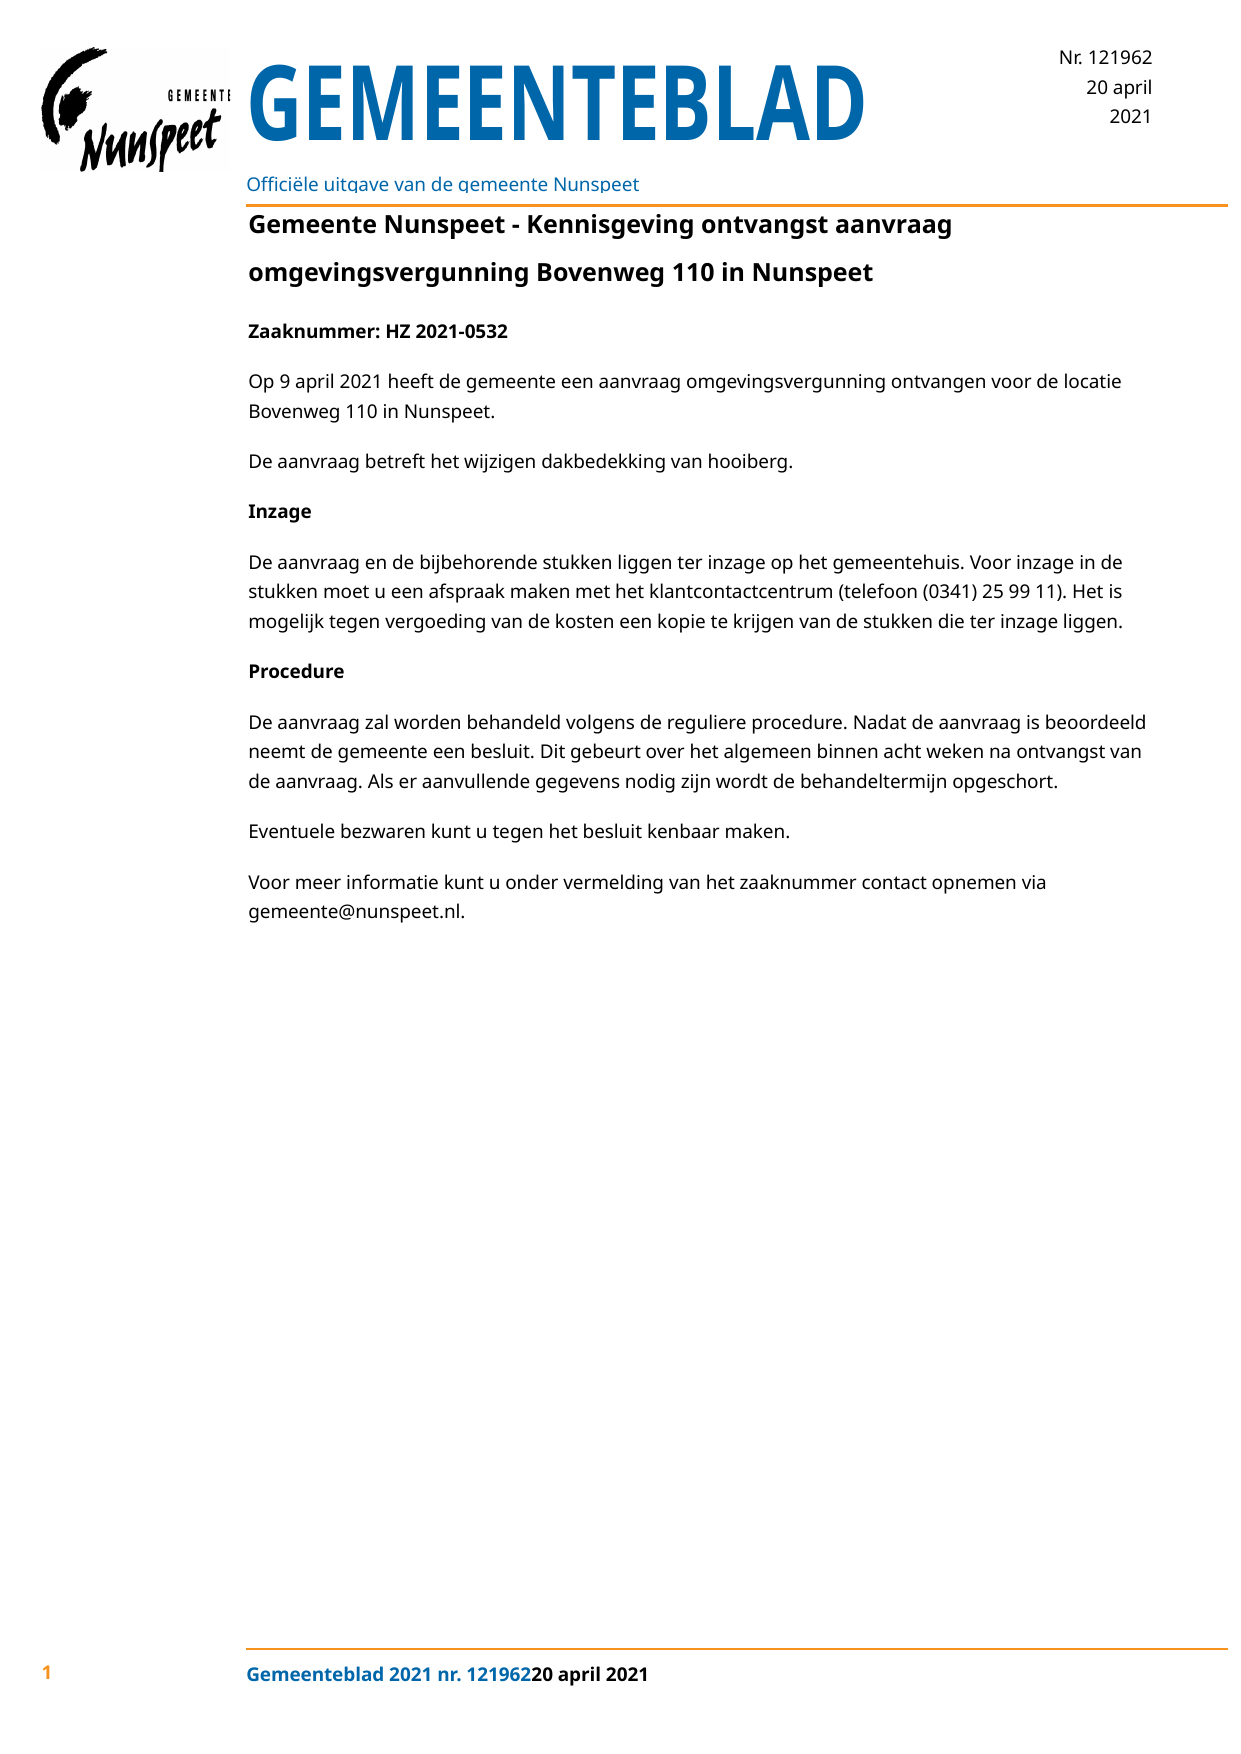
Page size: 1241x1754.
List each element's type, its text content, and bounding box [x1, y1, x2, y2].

text Eventuele bezwaren kunt u tegen het besluit kenbaar maken. [248, 819, 1152, 844]
text Gemeente Nunspeet - Kennisgeving ontvangst aanvraag omgevingsvergunning Bovenweg 110 in Nunspeet [248, 207, 1152, 288]
text De aanvraag betreft het wijzigen dakbedekking van hooiberg. [248, 448, 1152, 474]
text Inzage [248, 499, 1152, 524]
text Procedure [248, 659, 1152, 684]
text De aanvraag zal worden behandeld volgens de reguliere procedure. Nadat de aanvraag is beoordeeld neemt de gemeente een besluit. Dit gebeurt over het algemeen binnen acht weken na ontvangst van de aanvraag. Als er aanvullende gegevens nodig zijn wordt de behandeltermijn opgeschort. [248, 709, 1152, 794]
picture [41, 47, 231, 172]
text Op 9 april 2021 heeft de gemeente een aanvraag omgevingsvergunning ontvangen voor de locatie Bovenweg 110 in Nunspeet. [248, 368, 1152, 424]
text De aanvraag en de bijbehorende stukken liggen ter inzage op het gemeentehuis. Voor inzage in de stukken moet u een afspraak maken met het klantcontactcentrum (telefoon (0341) 25 99 11). Het is mogelijk tegen vergoeding van de kosten een kopie te krijgen van de stukken die ter inzage liggen. [248, 549, 1152, 634]
text Voor meer informatie kunt u onder vermelding van het zaaknummer contact opnemen via gemeente@nunspeet.nl. [248, 869, 1152, 924]
text Zaaknummer: HZ 2021-0532 [248, 318, 1152, 344]
